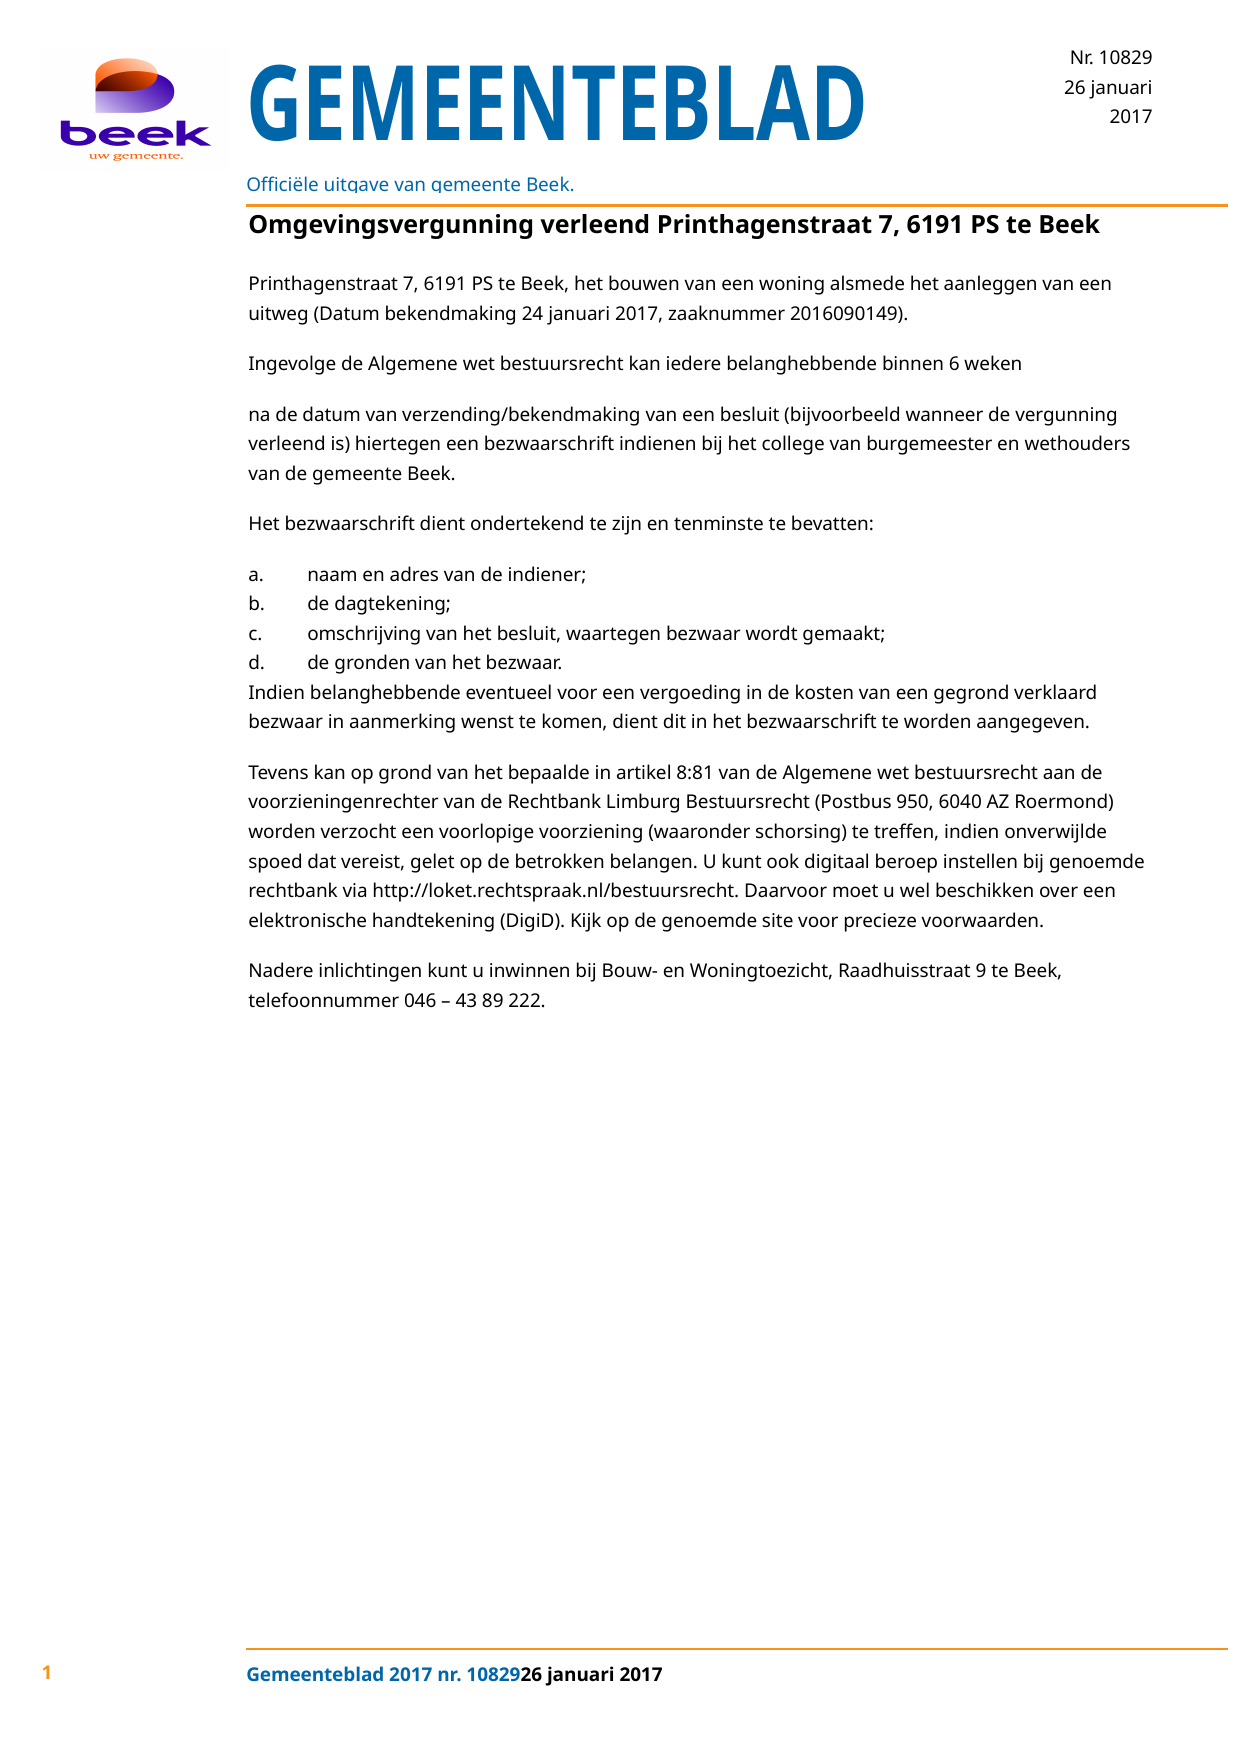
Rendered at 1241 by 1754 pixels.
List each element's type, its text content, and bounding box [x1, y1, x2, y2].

list de gronden van het bezwaar. [248, 649, 1152, 675]
text Indien belanghebbende eventueel voor een vergoeding in de kosten van een gegrond verklaard bezwaar in aanmerking wenst te komen, dient dit in het bezwaarschrift te worden aangegeven. [248, 679, 1152, 734]
text Het bezwaarschrift dient ondertekend te zijn en tenminste te bevatten: [248, 510, 1152, 536]
picture [41, 47, 231, 172]
text Omgevingsvergunning verleend Printhagenstraat 7, 6191 PS te Beek [248, 207, 1152, 241]
text Tevens kan op grond van het bepaalde in artikel 8:81 van de Algemene wet bestuursrecht aan de voorzieningenrechter van de Rechtbank Limburg Bestuursrecht (Postbus 950, 6040 AZ Roermond) worden verzocht een voorlopige voorziening (waaronder schorsing) te treffen, indien onverwijlde spoed dat vereist, gelet op de betrokken belangen. U kunt ook digitaal beroep instellen bij genoemde rechtbank via http://loket.rechtspraak.nl/bestuursrecht. Daarvoor moet u wel beschikken over een elektronische handtekening (DigiD). Kijk op de genoemde site voor precieze voorwaarden. [248, 759, 1152, 933]
list naam en adres van de indiener; [248, 561, 1152, 586]
text Printhagenstraat 7, 6191 PS te Beek, het bouwen van een woning alsmede het aanleggen van een uitweg (Datum bekendmaking 24 januari 2017, zaaknummer 2016090149). [248, 270, 1152, 326]
text na de datum van verzending/bekendmaking van een besluit (bijvoorbeeld wanneer de vergunning verleend is) hiertegen een bezwaarschrift indienen bij het college van burgemeester en wethouders van de gemeente Beek. [248, 401, 1152, 486]
text Nadere inlichtingen kunt u inwinnen bij Bouw- en Woningtoezicht, Raadhuisstraat 9 te Beek, telefoonnummer 046 – 43 89 222. [248, 957, 1152, 1013]
text Ingevolge de Algemene wet bestuursrecht kan iedere belanghebbende binnen 6 weken [248, 350, 1152, 376]
list de dagtekening; [248, 590, 1152, 616]
list omschrijving van het besluit, waartegen bezwaar wordt gemaakt; [248, 620, 1152, 646]
